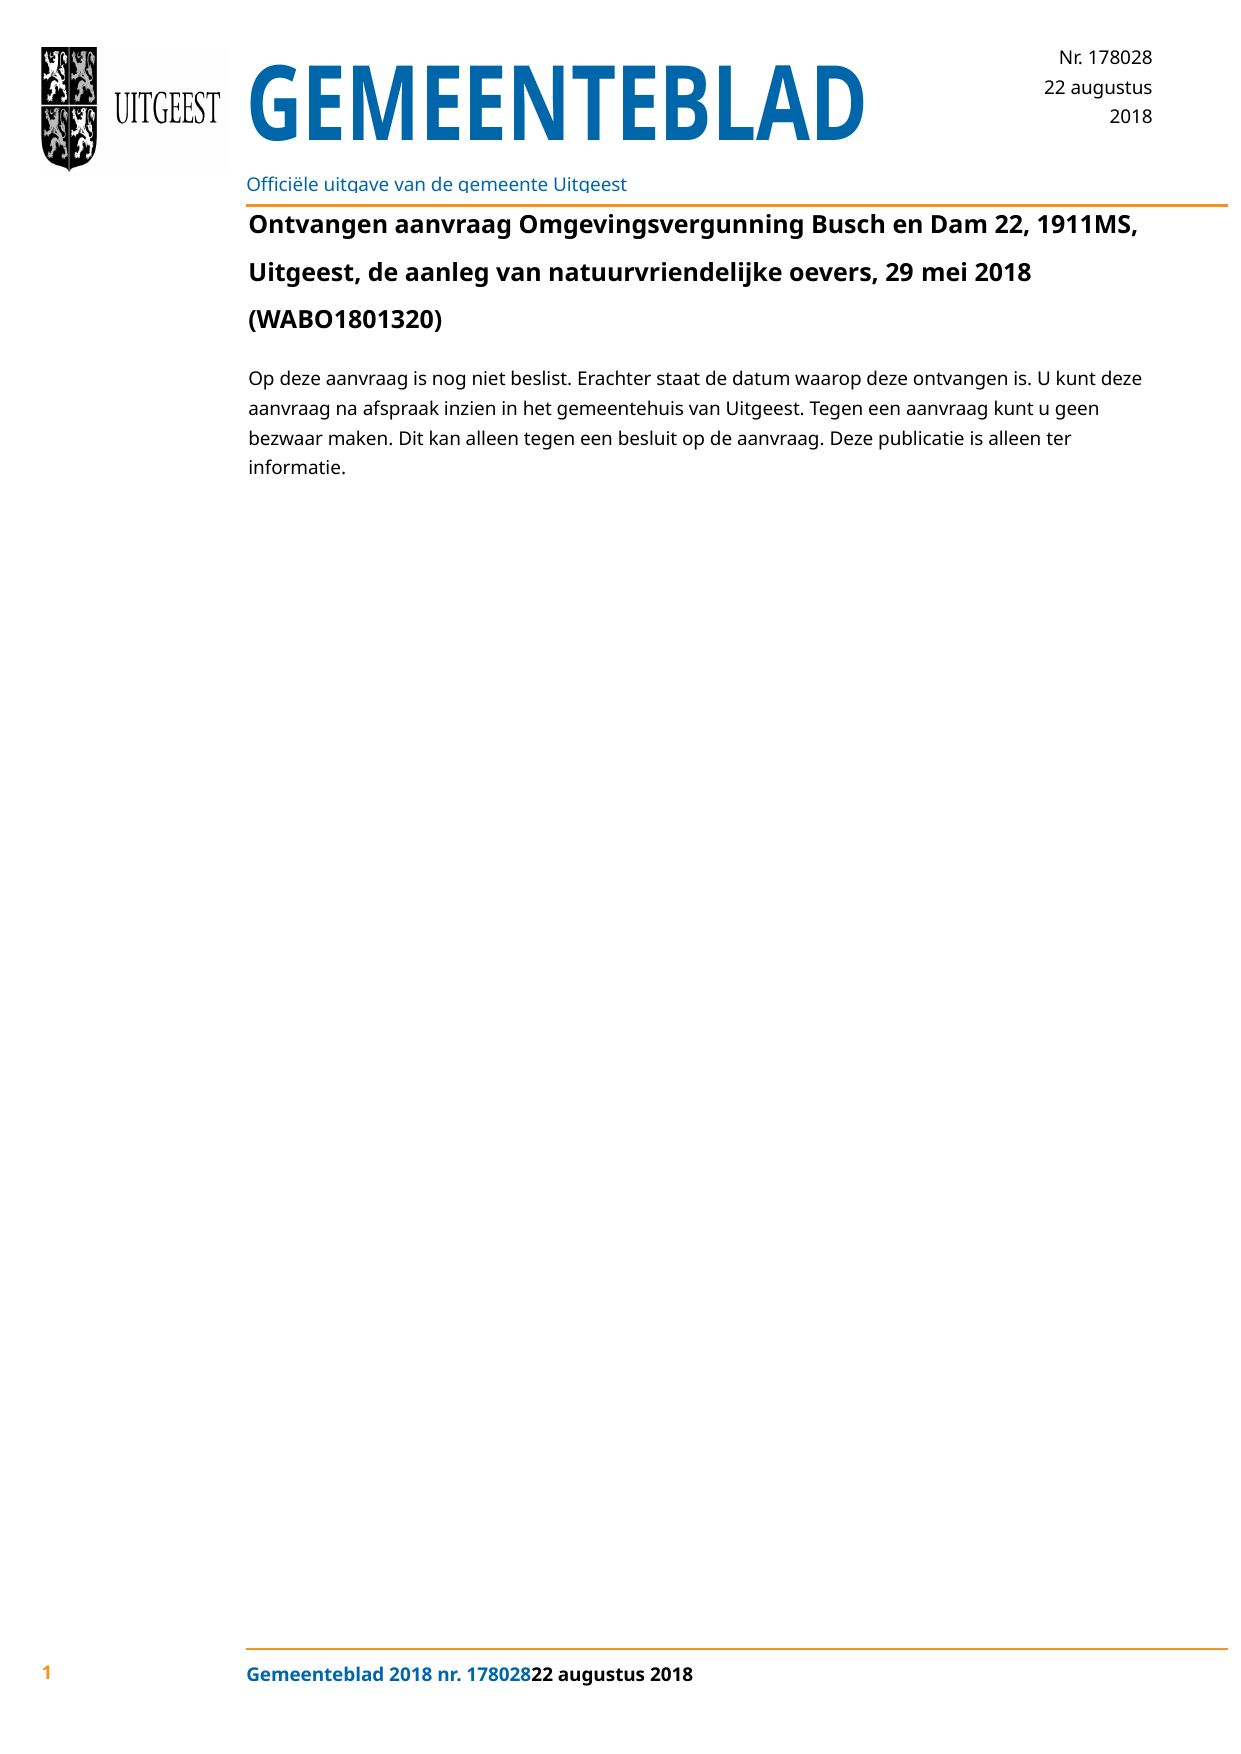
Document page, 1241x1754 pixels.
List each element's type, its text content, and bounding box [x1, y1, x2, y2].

text Ontvangen aanvraag Omgevingsvergunning Busch en Dam 22, 1911MS, Uitgeest, de aanleg van natuurvriendelijke oevers, 29 mei 2018 (WABO1801320) [248, 207, 1152, 336]
picture [41, 47, 231, 172]
text Op deze aanvraag is nog niet beslist. Erachter staat de datum waarop deze ontvangen is. U kunt deze aanvraag na afspraak inzien in het gemeentehuis van Uitgeest. Tegen een aanvraag kunt u geen bezwaar maken. Dit kan alleen tegen een besluit op de aanvraag. Deze publicatie is alleen ter informatie. [248, 366, 1152, 480]
